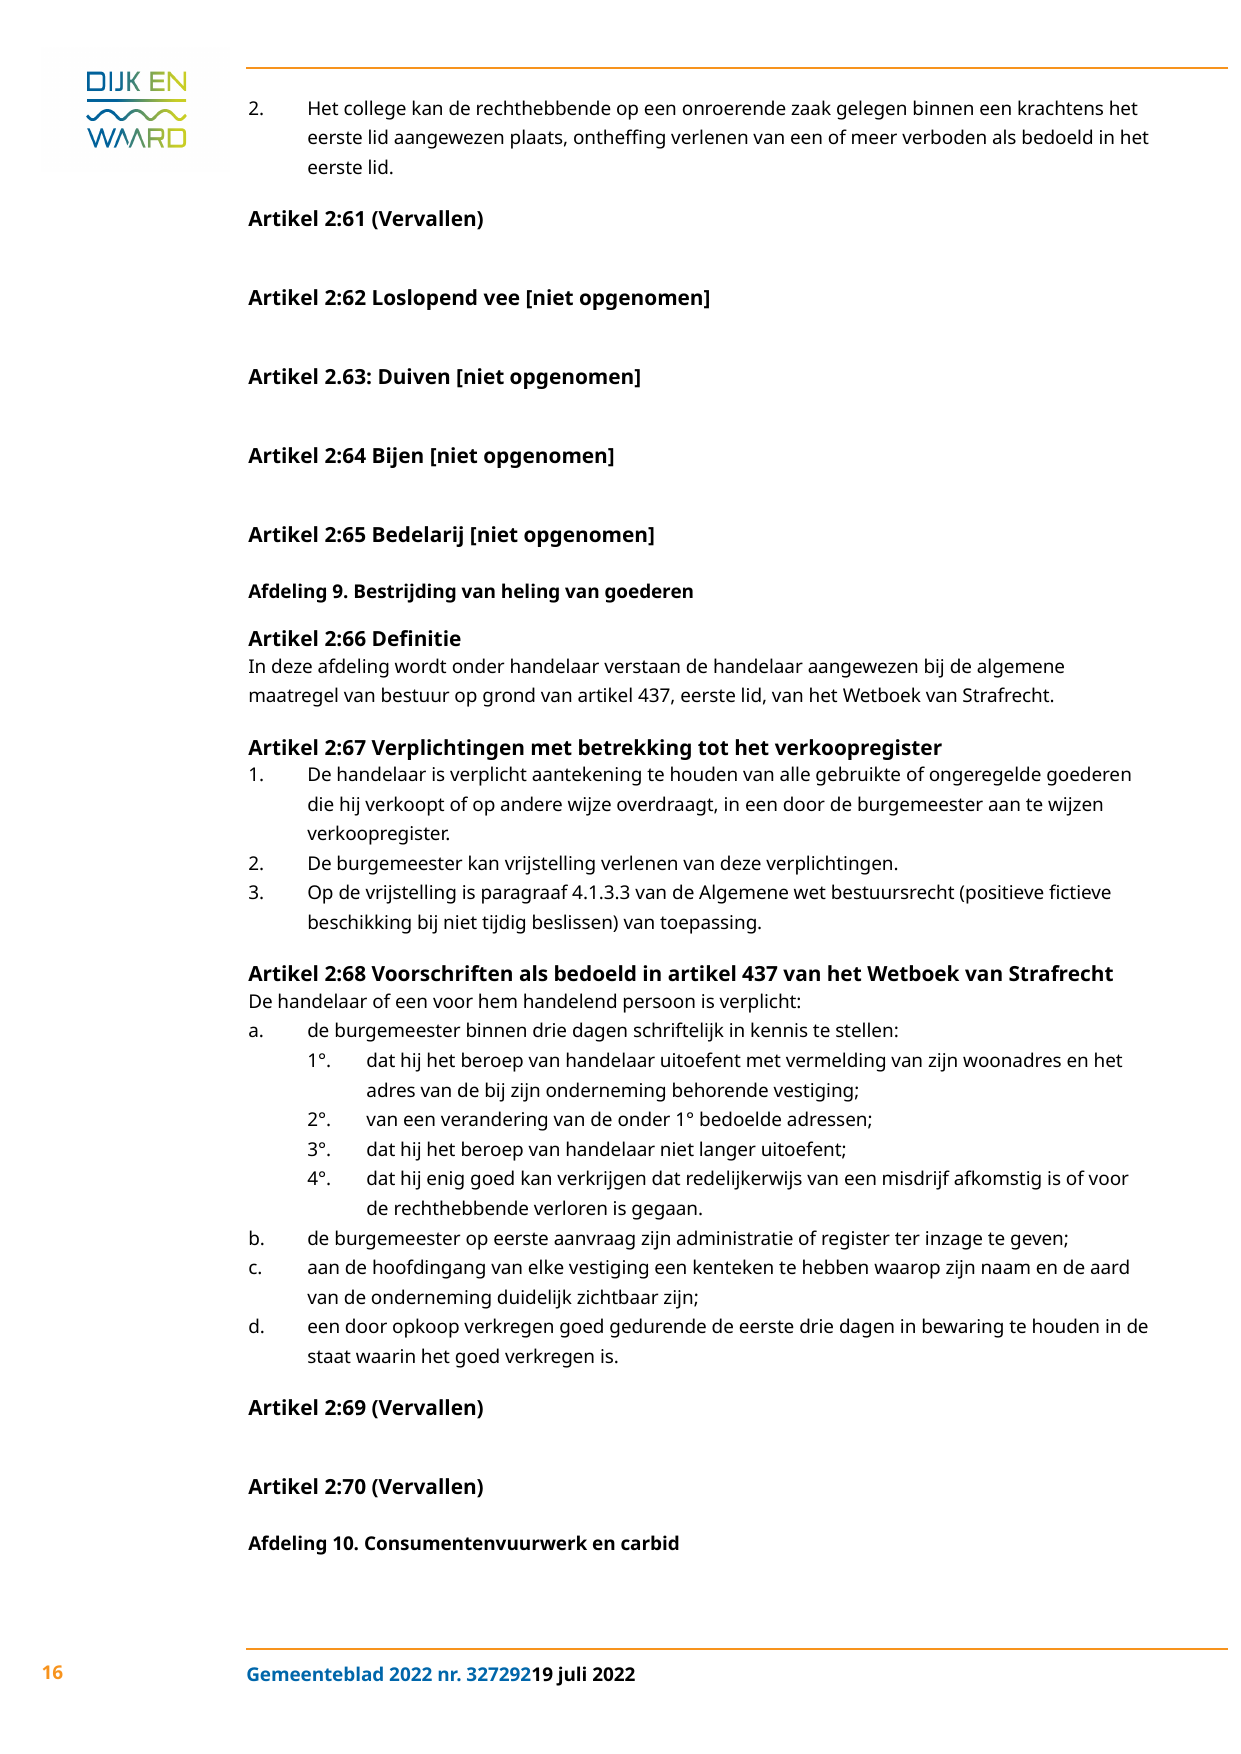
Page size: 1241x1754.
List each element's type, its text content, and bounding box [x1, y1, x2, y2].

list van een verandering van de onder 1° bedoelde adressen; [307, 1106, 1152, 1132]
list de burgemeester op eerste aanvraag zijn administratie of register ter inzage te geven; [248, 1225, 1152, 1250]
list dat hij enig goed kan verkrijgen dat redelijkerwijs van een misdrijf afkomstig is of voor de rechthebbende verloren is gegaan. [307, 1166, 1152, 1221]
text Afdeling 9. Bestrijding van heling van goederen [248, 578, 1152, 603]
list de burgemeester binnen drie dagen schriftelijk in kennis te stellen: [248, 1018, 1152, 1043]
list een door opkoop verkregen goed gedurende de eerste drie dagen in bewaring te houden in de staat waarin het goed verkregen is. [248, 1313, 1152, 1369]
text Artikel 2:68 Voorschriften als bedoeld in artikel 437 van het Wetboek van Strafrecht [248, 959, 1152, 988]
list Het college kan de rechthebbende op een onroerende zaak gelegen binnen een krachtens het eerste lid aangewezen plaats, ontheffing verlenen van een of meer verboden als bedoeld in het eerste lid. [248, 95, 1152, 180]
picture [41, 47, 231, 172]
list Op de vrijstelling is paragraaf 4.1.3.3 van de Algemene wet bestuursrecht (positieve fictieve beschikking bij niet tijdig beslissen) van toepassing. [248, 879, 1152, 935]
text Afdeling 10. Consumentenvuurwerk en carbid [248, 1530, 1152, 1556]
text Artikel 2:66 Definitie [248, 624, 1152, 653]
text Artikel 2:61 (Vervallen) [248, 204, 1152, 233]
list dat hij het beroep van handelaar uitoefent met vermelding van zijn woonadres en het adres van de bij zijn onderneming behorende vestiging; [307, 1047, 1152, 1102]
text Artikel 2:69 (Vervallen) [248, 1393, 1152, 1422]
text Artikel 2:67 Verplichtingen met betrekking tot het verkoopregister [248, 733, 1152, 761]
text Artikel 2:70 (Vervallen) [248, 1472, 1152, 1501]
text Artikel 2:65 Bedelarij [niet opgenomen] [248, 520, 1152, 548]
list De handelaar is verplicht aantekening te houden van alle gebruikte of ongeregelde goederen die hij verkoopt of op andere wijze overdraagt, in een door de burgemeester aan te wijzen verkoopregister. [248, 761, 1152, 846]
list De burgemeester kan vrijstelling verlenen van deze verplichtingen. [248, 850, 1152, 876]
list aan de hoofdingang van elke vestiging een kenteken te hebben waarop zijn naam en de aard van de onderneming duidelijk zichtbaar zijn; [248, 1254, 1152, 1309]
text Artikel 2:62 Loslopend vee [niet opgenomen] [248, 283, 1152, 312]
text De handelaar of een voor hem handelend persoon is verplicht: [248, 988, 1152, 1014]
text Artikel 2.63: Duiven [niet opgenomen] [248, 362, 1152, 391]
list dat hij het beroep van handelaar niet langer uitoefent; [307, 1136, 1152, 1162]
text In deze afdeling wordt onder handelaar verstaan de handelaar aangewezen bij de algemene maatregel van bestuur op grond van artikel 437, eerste lid, van het Wetboek van Strafrecht. [248, 653, 1152, 708]
text Artikel 2:64 Bijen [niet opgenomen] [248, 441, 1152, 469]
